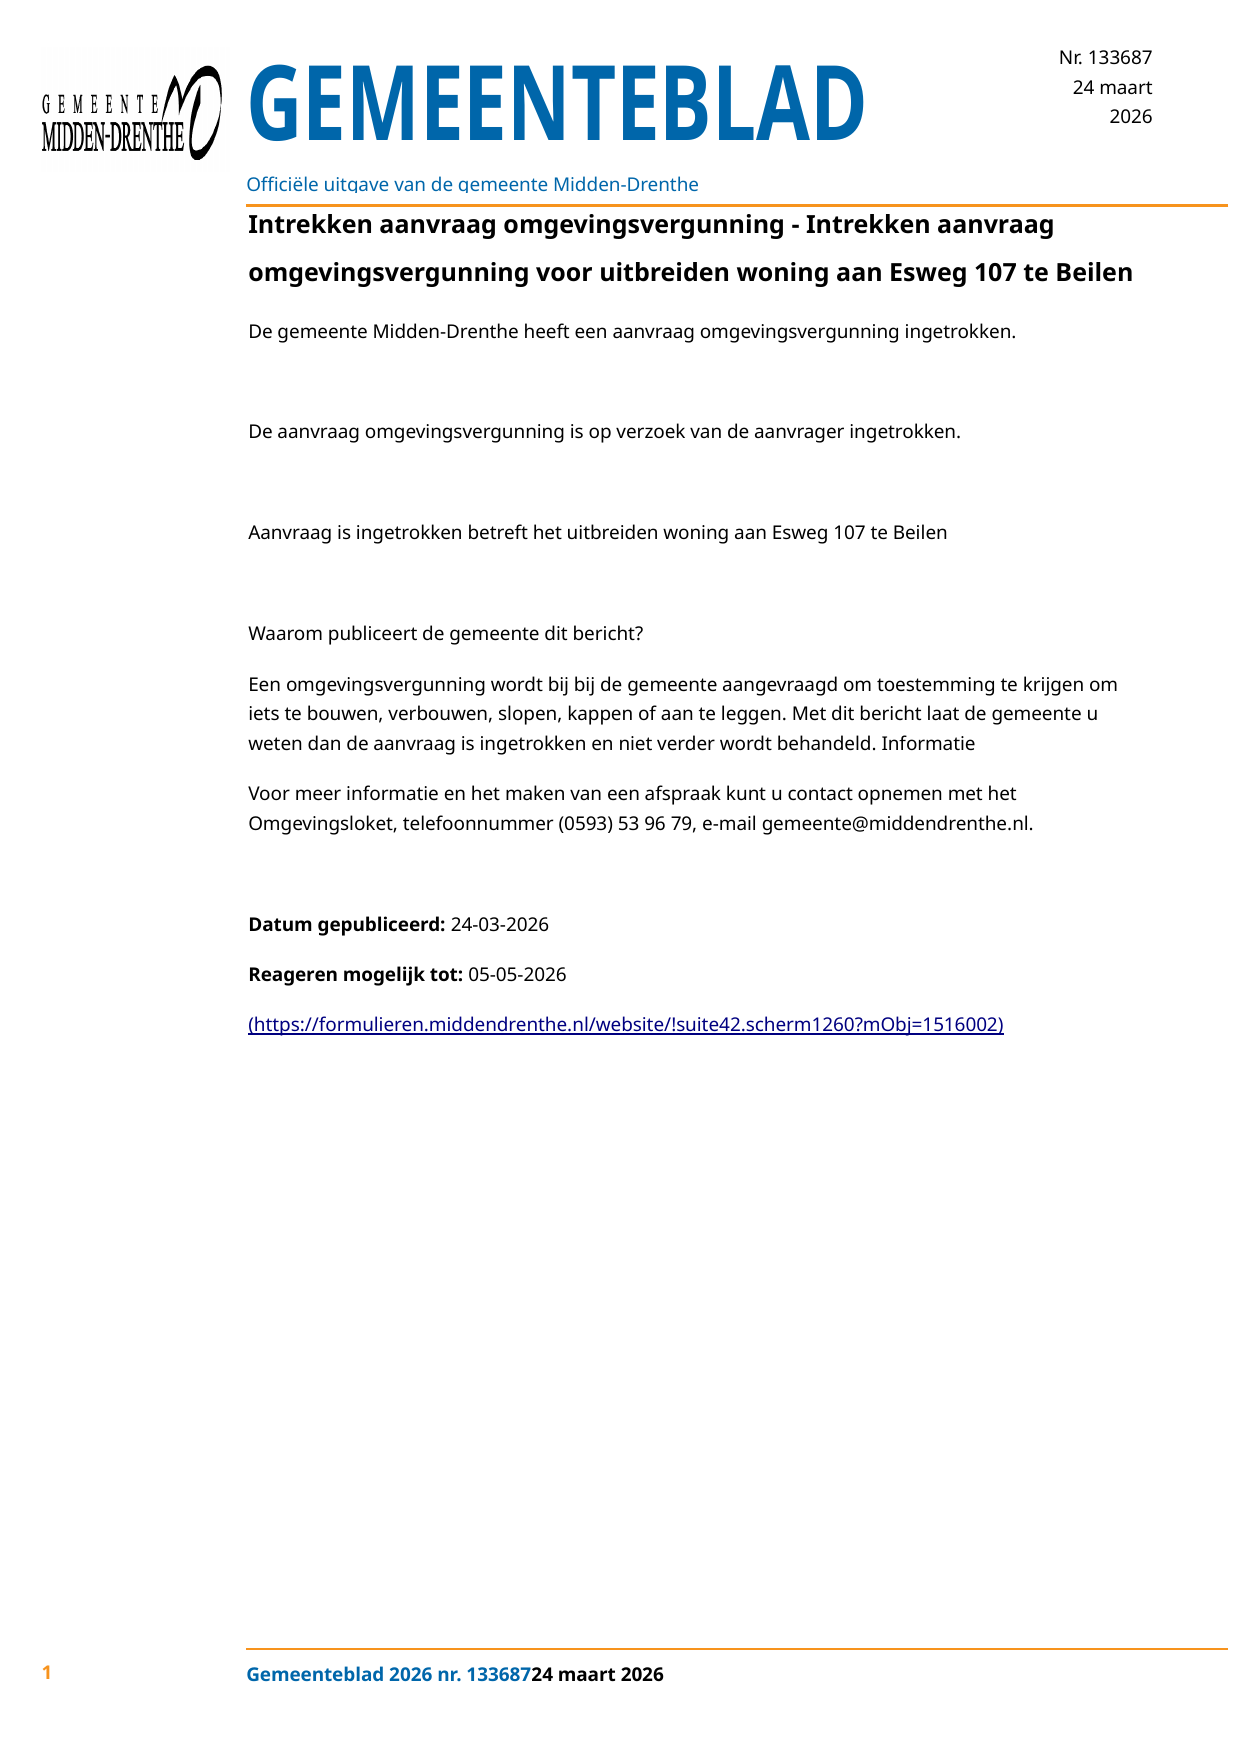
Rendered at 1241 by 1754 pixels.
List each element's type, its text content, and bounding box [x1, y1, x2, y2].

text Aanvraag is ingetrokken betreft het uitbreiden woning aan Esweg 107 te Beilen [248, 519, 1152, 545]
text (https://formulieren.middendrenthe.nl/website/!suite42.scherm1260?mObj=1516002) [248, 1012, 1152, 1037]
text De gemeente Midden-Drenthe heeft een aanvraag omgevingsvergunning ingetrokken. [248, 318, 1152, 344]
text Voor meer informatie en het maken van een afspraak kunt u contact opnemen met het Omgevingsloket, telefoonnummer (0593) 53 96 79, e-mail gemeente@middendrenthe.nl. [248, 780, 1152, 836]
text Reageren mogelijk tot: 05-05-2026 [248, 961, 1152, 987]
text Een omgevingsvergunning wordt bij bij de gemeente aangevraagd om toestemming te krijgen om iets te bouwen, verbouwen, slopen, kappen of aan te leggen. Met dit bericht laat de gemeente u weten dan de aanvraag is ingetrokken en niet verder wordt behandeld. Informatie [248, 671, 1152, 756]
text Intrekken aanvraag omgevingsvergunning - Intrekken aanvraag omgevingsvergunning voor uitbreiden woning aan Esweg 107 te Beilen [248, 207, 1152, 288]
picture [41, 47, 231, 172]
text De aanvraag omgevingsvergunning is op verzoek van de aanvrager ingetrokken. [248, 419, 1152, 444]
text Datum gepubliceerd: 24-03-2026 [248, 911, 1152, 937]
text Waarom publiceert de gemeente dit bericht? [248, 620, 1152, 646]
